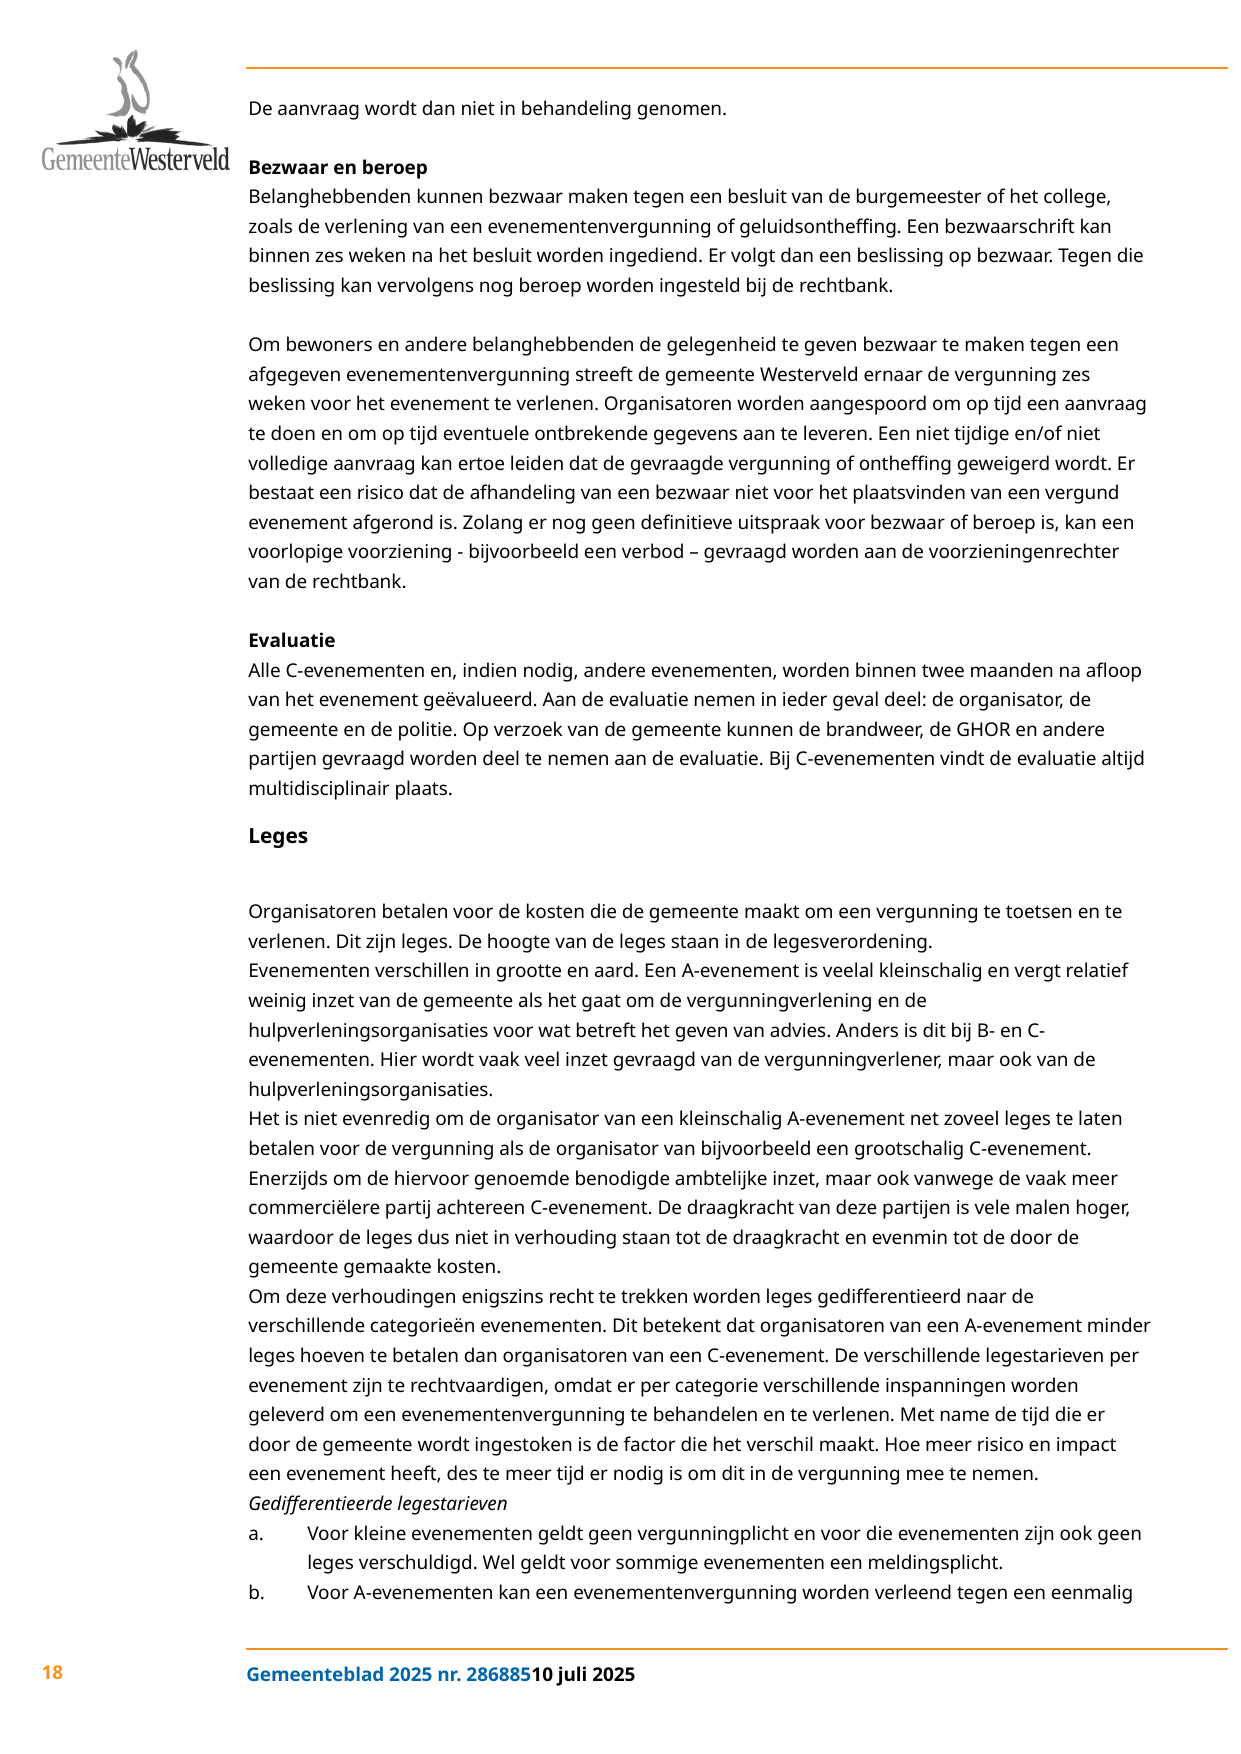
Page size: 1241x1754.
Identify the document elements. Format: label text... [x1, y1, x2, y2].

text Leges [248, 821, 1152, 849]
text Gedifferentieerde legestarieven [248, 1490, 1152, 1516]
text Om deze verhoudingen enigszins recht te trekken worden leges gedifferentieerd naar de verschillende categorieën evenementen. Dit betekent dat organisatoren van een A-evenement minder leges hoeven te betalen dan organisatoren van een C-evenement. De verschillende legestarieven per evenement zijn te rechtvaardigen, omdat er per categorie verschillende inspanningen worden geleverd om een evenementenvergunning te behandelen en te verlenen. Met name de tijd die er door de gemeente wordt ingestoken is de factor die het verschil maakt. Hoe meer risico en impact een evenement heeft, des te meer tijd er nodig is om dit in de vergunning mee te nemen. [248, 1283, 1152, 1486]
text Evaluatie [248, 627, 1152, 653]
text Alle C-evenementen en, indien nodig, andere evenementen, worden binnen twee maanden na afloop van het evenement geëvalueerd. Aan de evaluatie nemen in ieder geval deel: de organisator, de gemeente en de politie. Op verzoek van de gemeente kunnen de brandweer, de GHOR en andere partijen gevraagd worden deel te nemen aan de evaluatie. Bij C-evenementen vindt de evaluatie altijd multidisciplinair plaats. [248, 657, 1152, 801]
picture [41, 47, 231, 172]
text Bezwaar en beroep [248, 154, 1152, 180]
text Belanghebbenden kunnen bezwaar maken tegen een besluit van de burgemeester of het college, zoals de verlening van een evenementenvergunning of geluidsontheffing. Een bezwaarschrift kan binnen zes weken na het besluit worden ingediend. Er volgt dan een beslissing op bezwaar. Tegen die beslissing kan vervolgens nog beroep worden ingesteld bij de rechtbank. [248, 183, 1152, 298]
text Organisatoren betalen voor de kosten die de gemeente maakt om een vergunning te toetsen en te verlenen. Dit zijn leges. De hoogte van de leges staan in de legesverordening. [248, 898, 1152, 954]
list Voor kleine evenementen geldt geen vergunningplicht en voor die evenementen zijn ook geen leges verschuldigd. Wel geldt voor sommige evenementen een meldingsplicht. [248, 1520, 1152, 1575]
text Het is niet evenredig om de organisator van een kleinschalig A-evenement net zoveel leges te laten betalen voor de vergunning als de organisator van bijvoorbeeld een grootschalig C-evenement. Enerzijds om de hiervoor genoemde benodigde ambtelijke inzet, maar ook vanwege de vaak meer commerciëlere partij achtereen C-evenement. De draagkracht van deze partijen is vele malen hoger, waardoor de leges dus niet in verhouding staan tot de draagkracht en evenmin tot de door de gemeente gemaakte kosten. [248, 1106, 1152, 1279]
list Voor A-evenementen kan een evenementenvergunning worden verleend tegen een eenmalig [248, 1579, 1152, 1605]
text Evenementen verschillen in grootte en aard. Een A-evenement is veelal kleinschalig en vergt relatief weinig inzet van de gemeente als het gaat om de vergunningverlening en de hulpverleningsorganisaties voor wat betreft het geven van advies. Anders is dit bij B- en C- evenementen. Hier wordt vaak veel inzet gevraagd van de vergunningverlener, maar ook van de hulpverleningsorganisaties. [248, 958, 1152, 1102]
text Om bewoners en andere belanghebbenden de gelegenheid te geven bezwaar te maken tegen een afgegeven evenementenvergunning streeft de gemeente Westerveld ernaar de vergunning zes weken voor het evenement te verlenen. Organisatoren worden aangespoord om op tijd een aanvraag te doen en om op tijd eventuele ontbrekende gegevens aan te leveren. Een niet tijdige en/of niet volledige aanvraag kan ertoe leiden dat de gevraagde vergunning of ontheffing geweigerd wordt. Er bestaat een risico dat de afhandeling van een bezwaar niet voor het plaatsvinden van een vergund evenement afgerond is. Zolang er nog geen definitieve uitspraak voor bezwaar of beroep is, kan een voorlopige voorziening - bijvoorbeeld een verbod – gevraagd worden aan de voorzieningenrechter van de rechtbank. [248, 331, 1152, 594]
text De aanvraag wordt dan niet in behandeling genomen. [248, 95, 1152, 121]
